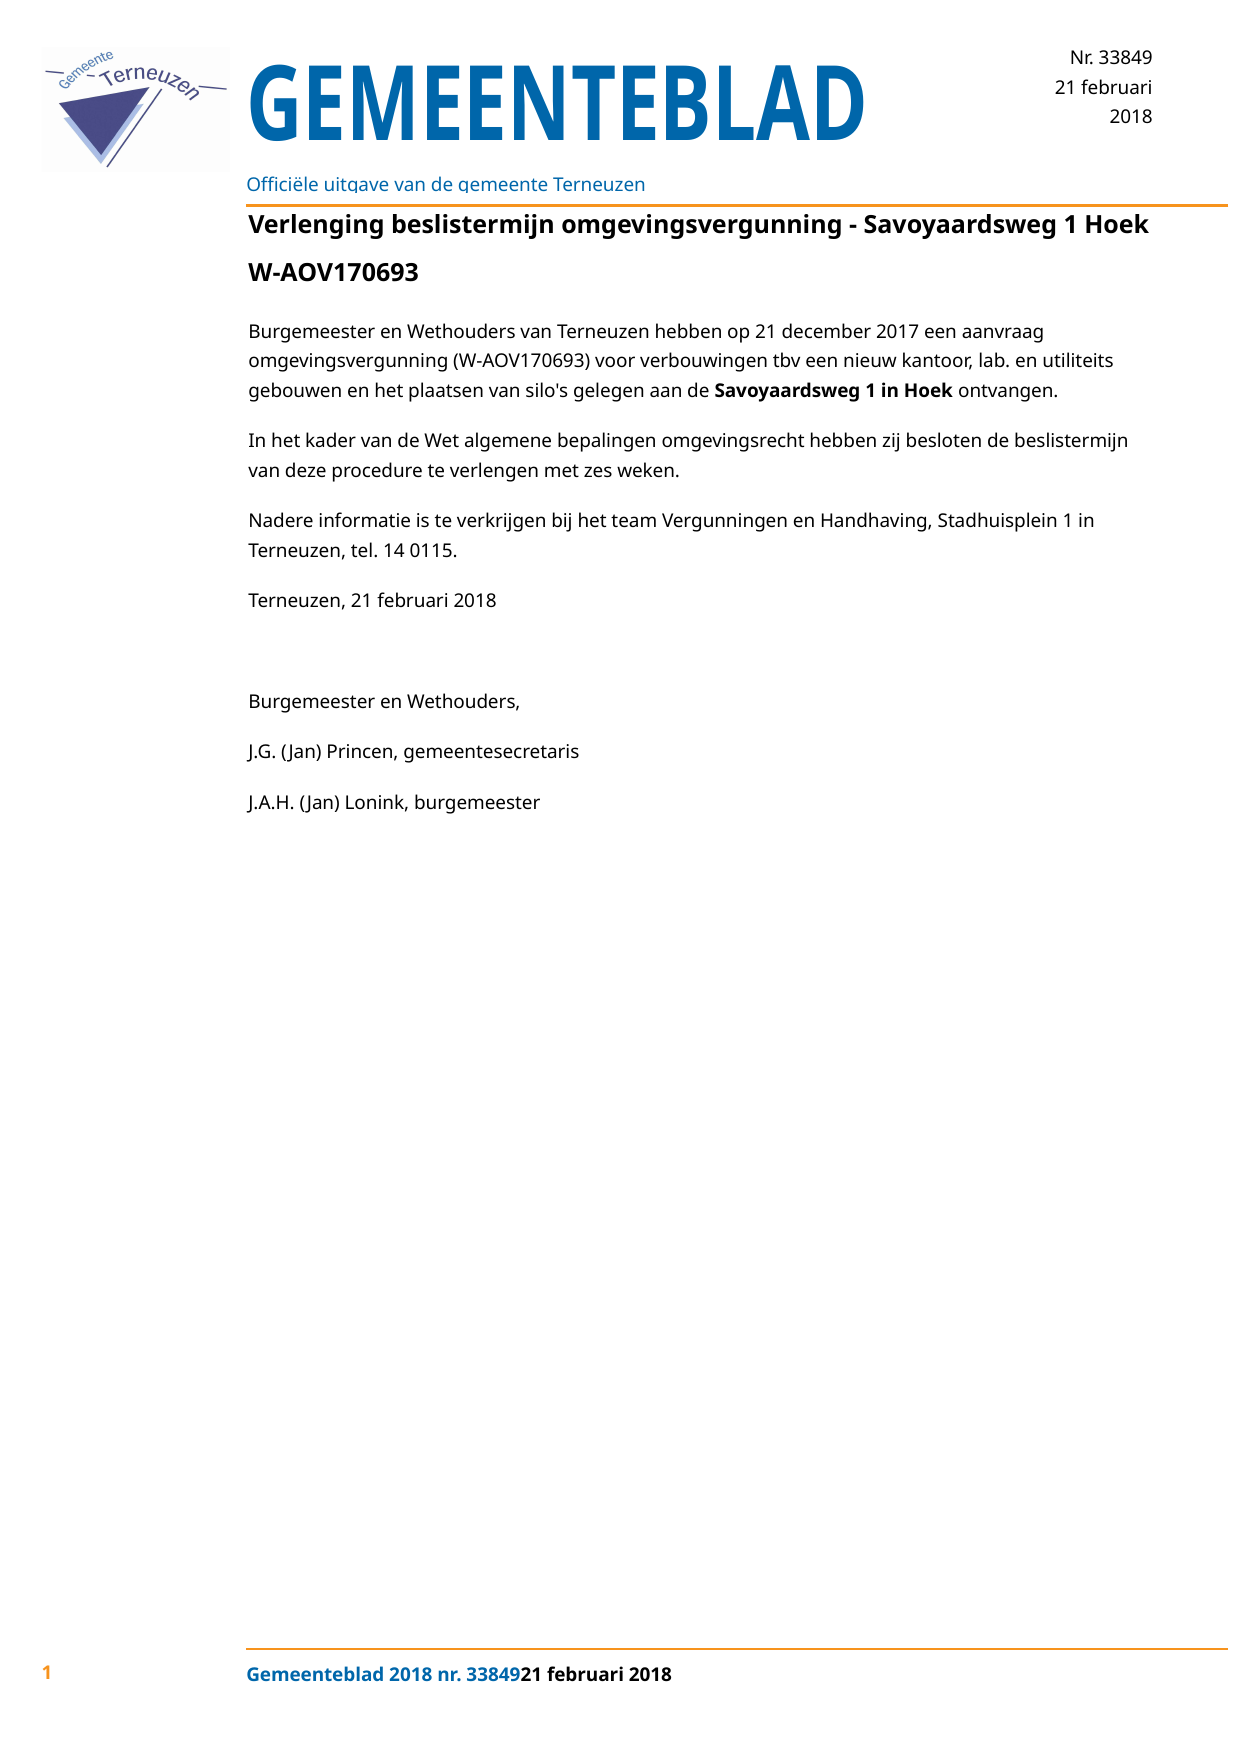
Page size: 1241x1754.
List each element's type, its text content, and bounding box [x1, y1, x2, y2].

text In het kader van de Wet algemene bepalingen omgevingsrecht hebben zij besloten de beslistermijn van deze procedure te verlengen met zes weken. [248, 427, 1152, 483]
text J.G. (Jan) Princen, gemeentesecretaris [248, 739, 1152, 764]
picture [41, 47, 231, 172]
text Burgemeester en Wethouders, [248, 688, 1152, 714]
text Terneuzen, 21 februari 2018 [248, 587, 1152, 613]
text Nadere informatie is te verkrijgen bij het team Vergunningen en Handhaving, Stadhuisplein 1 in Terneuzen, tel. 14 0115. [248, 507, 1152, 563]
text J.A.H. (Jan) Lonink, burgemeester [248, 789, 1152, 815]
text Verlenging beslistermijn omgevingsvergunning - Savoyaardsweg 1 Hoek W-AOV170693 [248, 207, 1152, 288]
text Burgemeester en Wethouders van Terneuzen hebben op 21 december 2017 een aanvraag omgevingsvergunning (W-AOV170693) voor verbouwingen tbv een nieuw kantoor, lab. en utiliteits gebouwen en het plaatsen van silo's gelegen aan de Savoyaardsweg 1 in Hoek ontvangen. [248, 318, 1152, 403]
